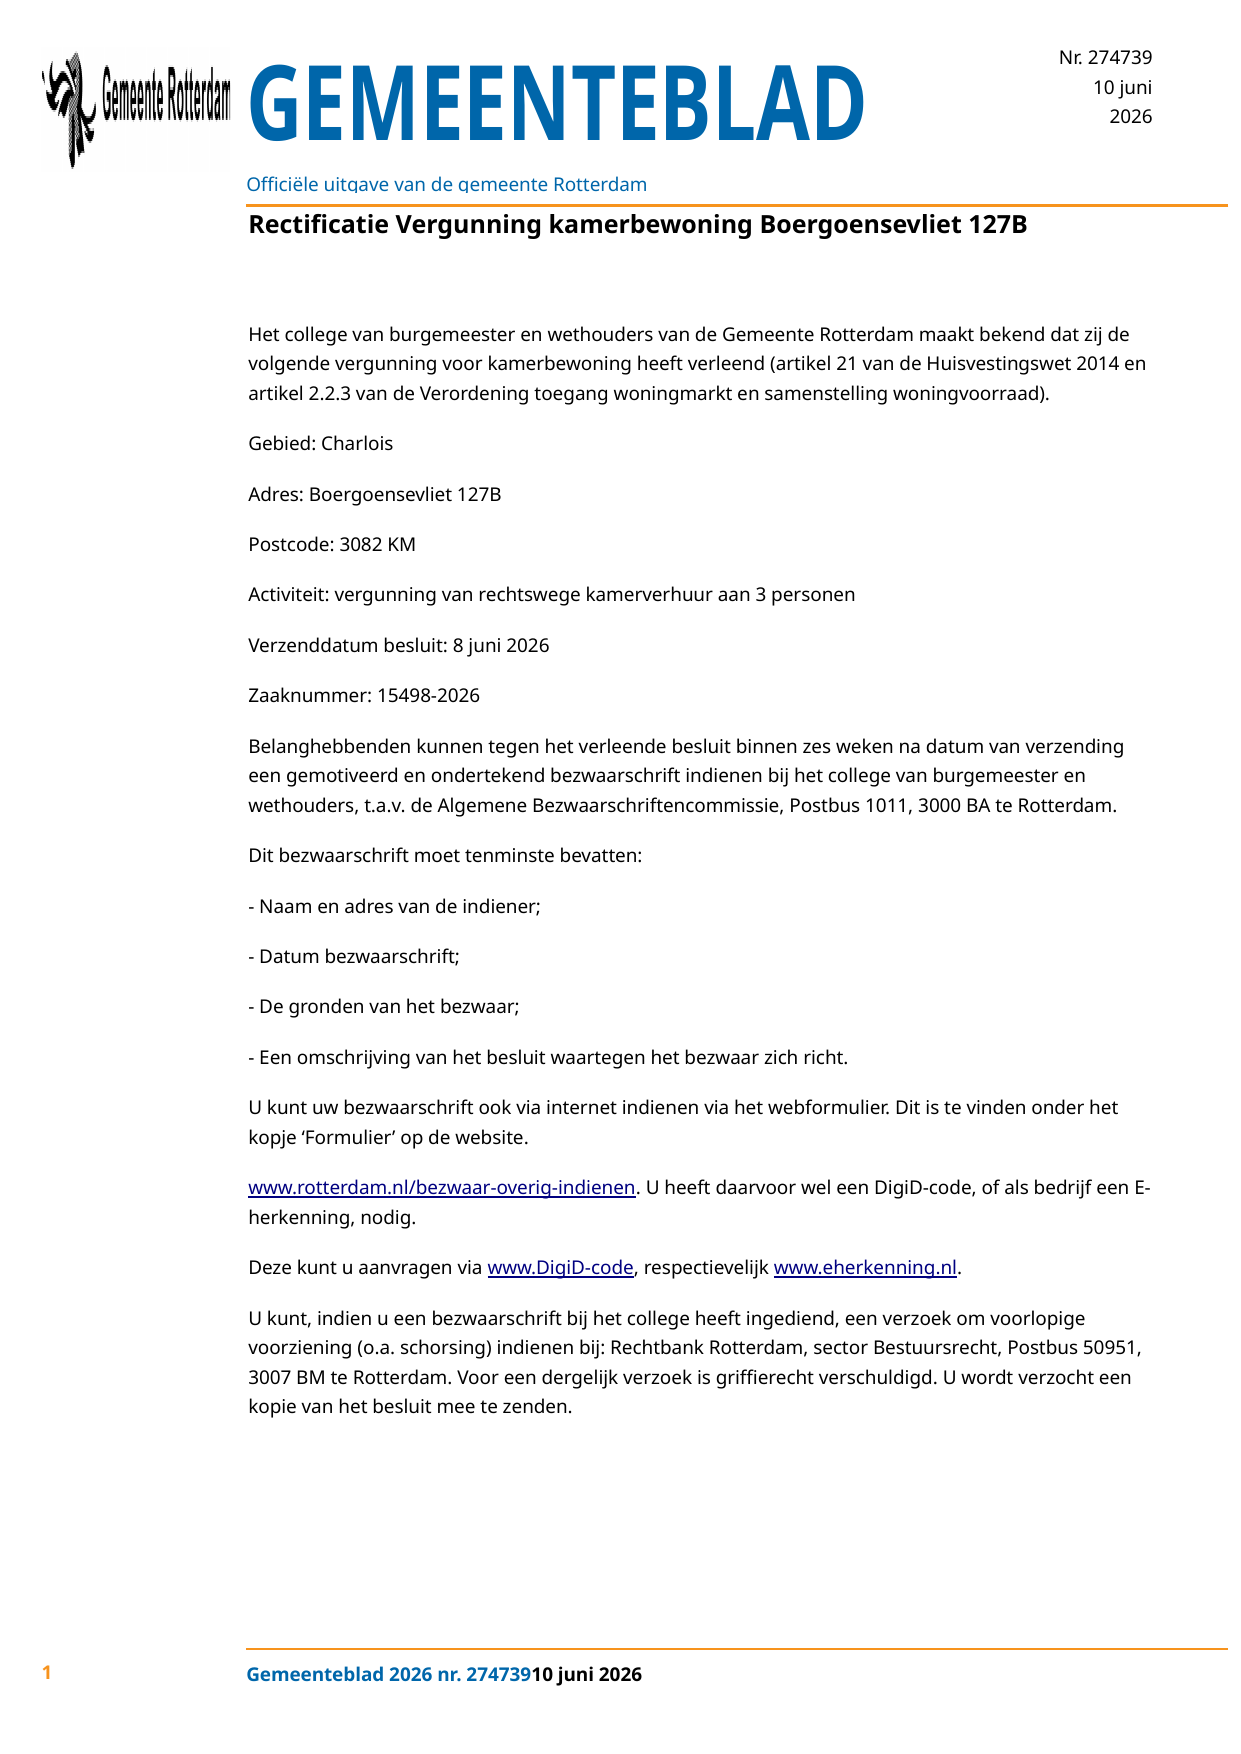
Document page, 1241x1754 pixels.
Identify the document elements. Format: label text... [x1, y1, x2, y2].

text Postcode: 3082 KM [248, 531, 1152, 557]
text Belanghebbenden kunnen tegen het verleende besluit binnen zes weken na datum van verzending een gemotiveerd en ondertekend bezwaarschrift indienen bij het college van burgemeester en wethouders, t.a.v. de Algemene Bezwaarschriftencommissie, Postbus 1011, 3000 BA te Rotterdam. [248, 733, 1152, 818]
text Gebied: Charlois [248, 430, 1152, 456]
text - Een omschrijving van het besluit waartegen het bezwaar zich richt. [248, 1044, 1152, 1070]
text - De gronden van het bezwaar; [248, 994, 1152, 1019]
text Verzenddatum besluit: 8 juni 2026 [248, 632, 1152, 658]
text Het college van burgemeester en wethouders van de Gemeente Rotterdam maakt bekend dat zij de volgende vergunning voor kamerbewoning heeft verleend (artikel 21 van de Huisvestingswet 2014 en artikel 2.2.3 van de Verordening toegang woningmarkt en samenstelling woningvoorraad). [248, 321, 1152, 406]
text - Naam en adres van de indiener; [248, 893, 1152, 918]
text U kunt uw bezwaarschrift ook via internet indienen via het webformulier. Dit is te vinden onder het kopje ‘Formulier’ op de website. [248, 1094, 1152, 1150]
text U kunt, indien u een bezwaarschrift bij het college heeft ingediend, een verzoek om voorlopige voorziening (o.a. schorsing) indienen bij: Rechtbank Rotterdam, sector Bestuursrecht, Postbus 50951, 3007 BM te Rotterdam. Voor een dergelijk verzoek is griffierecht verschuldigd. U wordt verzocht een kopie van het besluit mee te zenden. [248, 1305, 1152, 1419]
text Deze kunt u aanvragen via www.DigiD-code, respectievelijk www.eherkenning.nl. [248, 1254, 1152, 1280]
text Activiteit: vergunning van rechtswege kamerverhuur aan 3 personen [248, 582, 1152, 607]
picture [41, 47, 231, 172]
text - Datum bezwaarschrift; [248, 943, 1152, 969]
text www.rotterdam.nl/bezwaar-overig-indienen. U heeft daarvoor wel een DigiD-code, of als bedrijf een E-herkenning, nodig. [248, 1174, 1152, 1230]
text Zaaknummer: 15498-2026 [248, 682, 1152, 708]
text Adres: Boergoensevliet 127B [248, 481, 1152, 506]
text Dit bezwaarschrift moet tenminste bevatten: [248, 842, 1152, 868]
text Rectificatie Vergunning kamerbewoning Boergoensevliet 127B [248, 207, 1152, 241]
